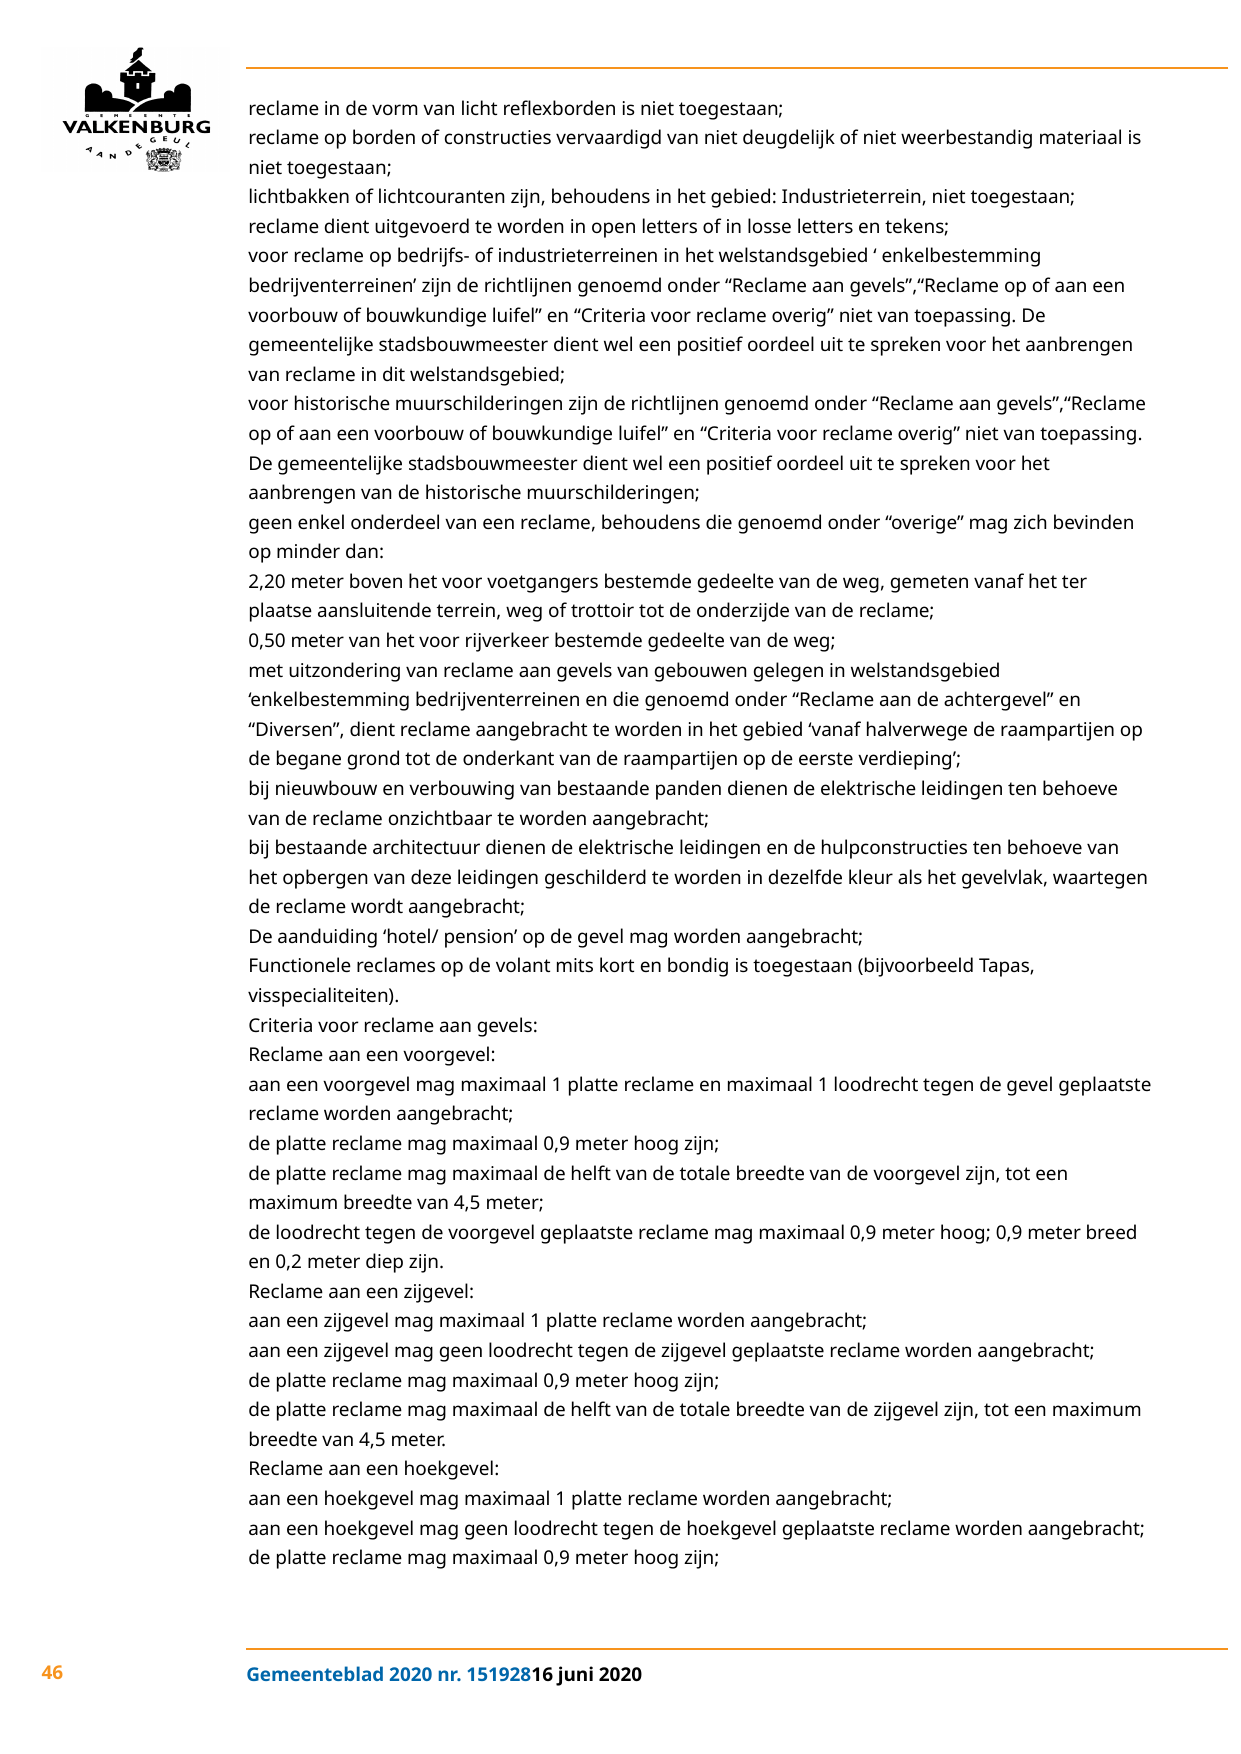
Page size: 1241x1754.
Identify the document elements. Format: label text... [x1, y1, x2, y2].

text de platte reclame mag maximaal 0,9 meter hoog zijn; [248, 1367, 1152, 1393]
text reclame op borden of constructies vervaardigd van niet deugdelijk of niet weerbestandig materiaal is niet toegestaan; [248, 124, 1152, 180]
text bij bestaande architectuur dienen de elektrische leidingen en de hulpconstructies ten behoeve van het opbergen van deze leidingen geschilderd te worden in dezelfde kleur als het gevelvlak, waartegen de reclame wordt aangebracht; [248, 834, 1152, 919]
text de platte reclame mag maximaal de helft van de totale breedte van de voorgevel zijn, tot een maximum breedte van 4,5 meter; [248, 1160, 1152, 1215]
text voor historische muurschilderingen zijn de richtlijnen genoemd onder “Reclame aan gevels”,“Reclame op of aan een voorbouw of bouwkundige luifel” en “Criteria voor reclame overig” niet van toepassing. De gemeentelijke stadsbouwmeester dient wel een positief oordeel uit te spreken voor het aanbrengen van de historische muurschilderingen; [248, 391, 1152, 505]
text aan een hoekgevel mag maximaal 1 platte reclame worden aangebracht; [248, 1485, 1152, 1511]
picture [41, 47, 231, 172]
text Criteria voor reclame aan gevels: [248, 1012, 1152, 1038]
text de platte reclame mag maximaal de helft van de totale breedte van de zijgevel zijn, tot een maximum breedte van 4,5 meter. [248, 1396, 1152, 1452]
text bij nieuwbouw en verbouwing van bestaande panden dienen de elektrische leidingen ten behoeve van de reclame onzichtbaar te worden aangebracht; [248, 775, 1152, 831]
text geen enkel onderdeel van een reclame, behoudens die genoemd onder “overige” mag zich bevinden op minder dan: [248, 509, 1152, 564]
text Reclame aan een voorgevel: [248, 1041, 1152, 1067]
text Reclame aan een zijgevel: [248, 1278, 1152, 1304]
text lichtbakken of lichtcouranten zijn, behoudens in het gebied: Industrieterrein, niet toegestaan; [248, 183, 1152, 209]
text Reclame aan een hoekgevel: [248, 1456, 1152, 1481]
text aan een zijgevel mag geen loodrecht tegen de zijgevel geplaatste reclame worden aangebracht; [248, 1337, 1152, 1363]
text de platte reclame mag maximaal 0,9 meter hoog zijn; [248, 1130, 1152, 1156]
text aan een hoekgevel mag geen loodrecht tegen de hoekgevel geplaatste reclame worden aangebracht; [248, 1515, 1152, 1541]
text reclame dient uitgevoerd te worden in open letters of in losse letters en tekens; [248, 213, 1152, 239]
text De aanduiding ‘hotel/ pension’ op de gevel mag worden aangebracht; [248, 923, 1152, 949]
text Functionele reclames op de volant mits kort en bondig is toegestaan (bijvoorbeeld Tapas, visspecialiteiten). [248, 953, 1152, 1008]
text reclame in de vorm van licht reflexborden is niet toegestaan; [248, 95, 1152, 121]
text 2,20 meter boven het voor voetgangers bestemde gedeelte van de weg, gemeten vanaf het ter plaatse aansluitende terrein, weg of trottoir tot de onderzijde van de reclame; [248, 568, 1152, 623]
text 0,50 meter van het voor rijverkeer bestemde gedeelte van de weg; [248, 627, 1152, 653]
text aan een voorgevel mag maximaal 1 platte reclame en maximaal 1 loodrecht tegen de gevel geplaatste reclame worden aangebracht; [248, 1071, 1152, 1126]
text aan een zijgevel mag maximaal 1 platte reclame worden aangebracht; [248, 1308, 1152, 1333]
text de platte reclame mag maximaal 0,9 meter hoog zijn; [248, 1544, 1152, 1570]
text met uitzondering van reclame aan gevels van gebouwen gelegen in welstandsgebied ‘enkelbestemming bedrijventerreinen en die genoemd onder “Reclame aan de achtergevel” en “Diversen”, dient reclame aangebracht te worden in het gebied ‘vanaf halverwege de raampartijen op de begane grond tot de onderkant van de raampartijen op de eerste verdieping’; [248, 657, 1152, 771]
text de loodrecht tegen de voorgevel geplaatste reclame mag maximaal 0,9 meter hoog; 0,9 meter breed en 0,2 meter diep zijn. [248, 1219, 1152, 1274]
text voor reclame op bedrijfs- of industrieterreinen in het welstandsgebied ‘ enkelbestemming bedrijventerreinen’ zijn de richtlijnen genoemd onder “Reclame aan gevels”,“Reclame op of aan een voorbouw of bouwkundige luifel” en “Criteria voor reclame overig” niet van toepassing. De gemeentelijke stadsbouwmeester dient wel een positief oordeel uit te spreken voor het aanbrengen van reclame in dit welstandsgebied; [248, 243, 1152, 387]
